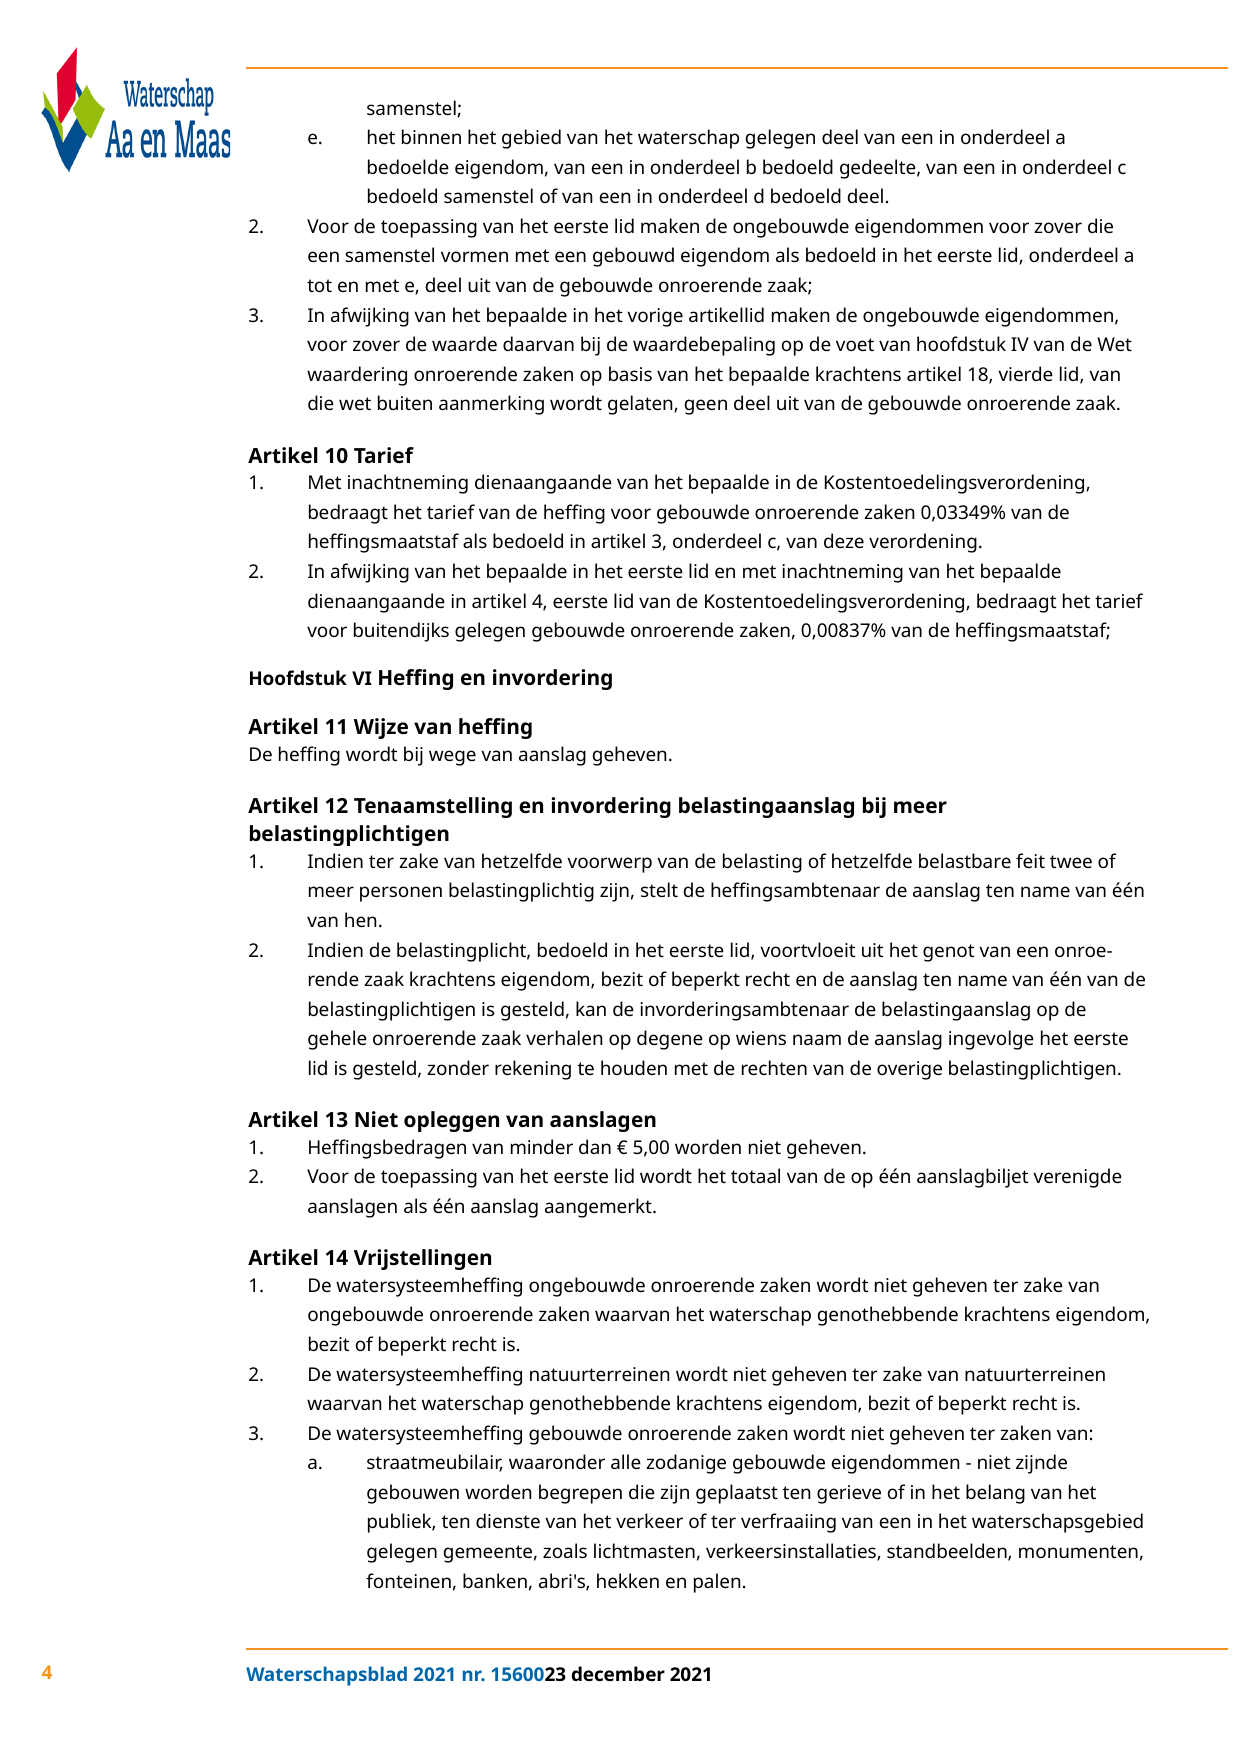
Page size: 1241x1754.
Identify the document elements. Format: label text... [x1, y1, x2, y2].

list samenstel; [307, 95, 1152, 121]
text Artikel 10 Tarief [248, 441, 1152, 469]
text Artikel 14 Vrijstellingen [248, 1243, 1152, 1272]
list Indien de belastingplicht, bedoeld in het eerste lid, voortvloeit uit het genot van een onroe-rende zaak krachtens eigendom, bezit of beperkt recht en de aanslag ten name van één van de belastingplichtigen is gesteld, kan de invorderingsambtenaar de belastingaanslag op de gehele onroerende zaak verhalen op degene op wiens naam de aanslag ingevolge het eerste lid is gesteld, zonder rekening te houden met de rechten van de overige belastingplichtigen. [248, 937, 1152, 1081]
text Artikel 12 Tenaamstelling en invordering belastingaanslag bij meer belastingplichtigen [248, 791, 1152, 848]
list Heffingsbedragen van minder dan € 5,00 worden niet geheven. [248, 1134, 1152, 1160]
picture [41, 47, 231, 172]
list De watersysteemheffing natuurterreinen wordt niet geheven ter zake van natuurterreinen waarvan het waterschap genothebbende krachtens eigendom, bezit of beperkt recht is. [248, 1361, 1152, 1416]
list De watersysteemheffing ongebouwde onroerende zaken wordt niet geheven ter zake van ongebouwde onroerende zaken waarvan het waterschap genothebbende krachtens eigendom, bezit of beperkt recht is. [248, 1272, 1152, 1357]
list straatmeubilair, waaronder alle zodanige gebouwde eigendommen - niet zijnde gebouwen worden begrepen die zijn geplaatst ten gerieve of in het belang van het publiek, ten dienste van het verkeer of ter verfraaiing van een in het waterschapsgebied gelegen gemeente, zoals lichtmasten, verkeersinstallaties, standbeelden, monumenten, fonteinen, banken, abri's, hekken en palen. [307, 1449, 1152, 1593]
list Voor de toepassing van het eerste lid maken de ongebouwde eigendommen voor zover die een samenstel vormen met een gebouwd eigendom als bedoeld in het eerste lid, onderdeel a tot en met e, deel uit van de gebouwde onroerende zaak; [248, 213, 1152, 298]
list In afwijking van het bepaalde in het eerste lid en met inachtneming van het bepaalde dienaangaande in artikel 4, eerste lid van de Kostentoedelingsverordening, bedraagt het tarief voor buitendijks gelegen gebouwde onroerende zaken, 0,00837% van de heffingsmaatstaf; [248, 558, 1152, 643]
list Voor de toepassing van het eerste lid wordt het totaal van de op één aanslagbiljet verenigde aanslagen als één aanslag aangemerkt. [248, 1163, 1152, 1219]
list Indien ter zake van hetzelfde voorwerp van de belasting of hetzelfde belastbare feit twee of meer personen belastingplichtig zijn, stelt de heffingsambtenaar de aanslag ten name van één van hen. [248, 848, 1152, 933]
text Artikel 11 Wijze van heffing [248, 712, 1152, 741]
list het binnen het gebied van het waterschap gelegen deel van een in onderdeel a bedoelde eigendom, van een in onderdeel b bedoeld gedeelte, van een in onderdeel c bedoeld samenstel of van een in onderdeel d bedoeld deel. [307, 124, 1152, 209]
list In afwijking van het bepaalde in het vorige artikellid maken de ongebouwde eigendommen, voor zover de waarde daarvan bij de waardebepaling op de voet van hoofdstuk IV van de Wet waardering onroerende zaken op basis van het bepaalde krachtens artikel 18, vierde lid, van die wet buiten aanmerking wordt gelaten, geen deel uit van de gebouwde onroerende zaak. [248, 302, 1152, 416]
text Artikel 13 Niet opleggen van aanslagen [248, 1106, 1152, 1134]
list De watersysteemheffing gebouwde onroerende zaken wordt niet geheven ter zaken van: [248, 1420, 1152, 1446]
text De heffing wordt bij wege van aanslag geheven. [248, 741, 1152, 766]
list Met inachtneming dienaangaande van het bepaalde in de Kostentoedelingsverordening, bedraagt het tarief van de heffing voor gebouwde onroerende zaken 0,03349% van de heffingsmaatstaf als bedoeld in artikel 3, onderdeel c, van deze verordening. [248, 469, 1152, 554]
text Hoofdstuk VI Heffing en invordering [248, 663, 1152, 691]
